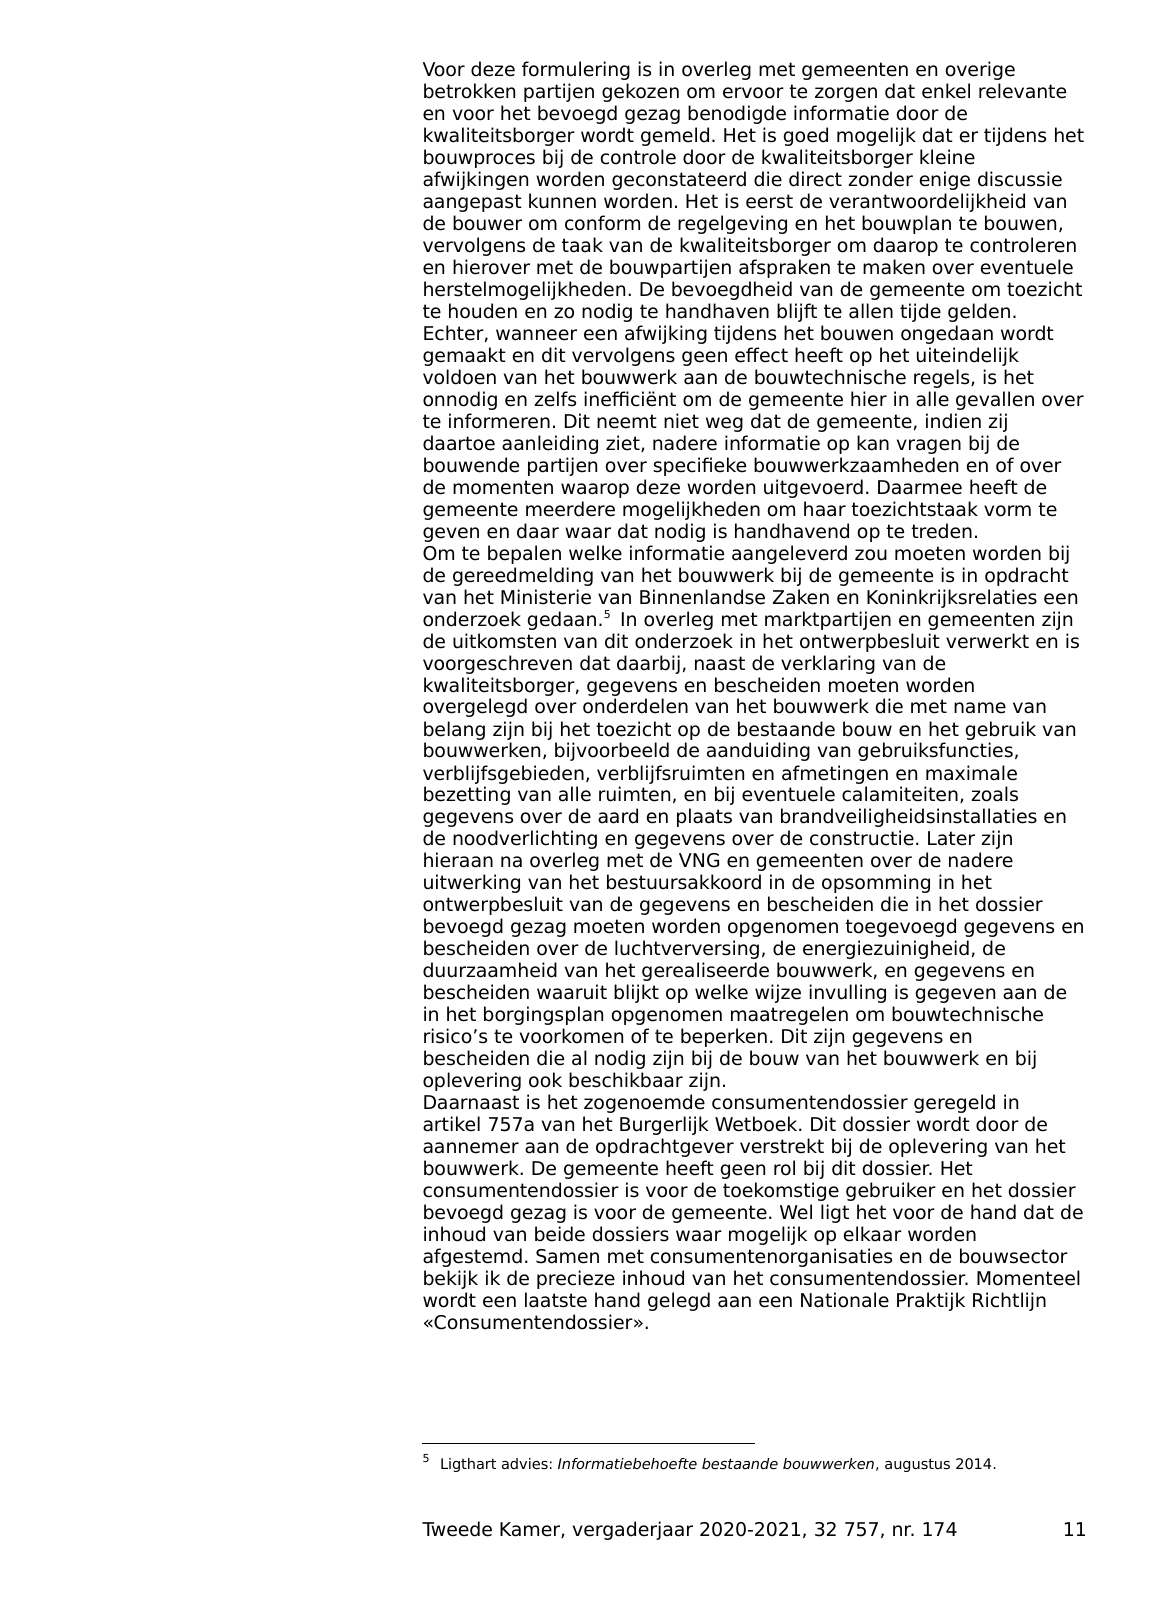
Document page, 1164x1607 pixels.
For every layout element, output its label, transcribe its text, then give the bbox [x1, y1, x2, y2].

text Daarnaast is het zogenoemde consumentendossier geregeld in artikel 757a van het Burgerlijk Wetboek. Dit dossier wordt door de aannemer aan de opdrachtgever verstrekt bij de oplevering van het bouwwerk. De gemeente heeft geen rol bij dit dossier. Het consumentendossier is voor de toekomstige gebruiker en het dossier bevoegd gezag is voor de gemeente. Wel ligt het voor de hand dat de inhoud van beide dossiers waar mogelijk op elkaar worden afgestemd. Samen met consumentenorganisaties en de bouwsector bekijk ik de precieze inhoud van het consumentendossier. Momenteel wordt een laatste hand gelegd aan een Nationale Praktijk Richtlijn «Consumentendossier». [422, 1092, 1087, 1334]
text Ligthart advies: Informatiebehoefte bestaande bouwwerken, augustus 2014. [422, 1452, 1087, 1474]
text Om te bepalen welke informatie aangeleverd zou moeten worden bij de gereedmelding van het bouwwerk bij de gemeente is in opdracht van het Ministerie van Binnenlandse Zaken en Koninkrijksrelaties een onderzoek gedaan. In overleg met marktpartijen en gemeenten zijn de uitkomsten van dit onderzoek in het ontwerpbesluit verwerkt en is voorgeschreven dat daarbij, naast de verklaring van de kwaliteitsborger, gegevens en bescheiden moeten worden overgelegd over onderdelen van het bouwwerk die met name van belang zijn bij het toezicht op de bestaande bouw en het gebruik van bouwwerken, bijvoorbeeld de aanduiding van gebruiksfuncties, verblijfsgebieden, verblijfsruimten en afmetingen en maximale bezetting van alle ruimten, en bij eventuele calamiteiten, zoals gegevens over de aard en plaats van brandveiligheidsinstallaties en de noodverlichting en gegevens over de constructie. Later zijn hieraan na overleg met de VNG en gemeenten over de nadere uitwerking van het bestuursakkoord in de opsomming in het ontwerpbesluit van de gegevens en bescheiden die in het dossier bevoegd gezag moeten worden opgenomen toegevoegd gegevens en bescheiden over de luchtverversing, de energiezuinigheid, de duurzaamheid van het gerealiseerde bouwwerk, en gegevens en bescheiden waaruit blijkt op welke wijze invulling is gegeven aan de in het borgingsplan opgenomen maatregelen om bouwtechnische risico’s te voorkomen of te beperken. Dit zijn gegevens en bescheiden die al nodig zijn bij de bouw van het bouwwerk en bij oplevering ook beschikbaar zijn. [422, 543, 1087, 1092]
text Voor deze formulering is in overleg met gemeenten en overige betrokken partijen gekozen om ervoor te zorgen dat enkel relevante en voor het bevoegd gezag benodigde informatie door de kwaliteitsborger wordt gemeld. Het is goed mogelijk dat er tijdens het bouwproces bij de controle door de kwaliteitsborger kleine afwijkingen worden geconstateerd die direct zonder enige discussie aangepast kunnen worden. Het is eerst de verantwoordelijkheid van de bouwer om conform de regelgeving en het bouwplan te bouwen, vervolgens de taak van de kwaliteitsborger om daarop te controleren en hierover met de bouwpartijen afspraken te maken over eventuele herstelmogelijkheden. De bevoegdheid van de gemeente om toezicht te houden en zo nodig te handhaven blijft te allen tijde gelden. Echter, wanneer een afwijking tijdens het bouwen ongedaan wordt gemaakt en dit vervolgens geen effect heeft op het uiteindelijk voldoen van het bouwwerk aan de bouwtechnische regels, is het onnodig en zelfs inefficiënt om de gemeente hier in alle gevallen over te informeren. Dit neemt niet weg dat de gemeente, indien zij daartoe aanleiding ziet, nadere informatie op kan vragen bij de bouwende partijen over specifieke bouwwerkzaamheden en of over de momenten waarop deze worden uitgevoerd. Daarmee heeft de gemeente meerdere mogelijkheden om haar toezichtstaak vorm te geven en daar waar dat nodig is handhavend op te treden. [422, 59, 1087, 543]
